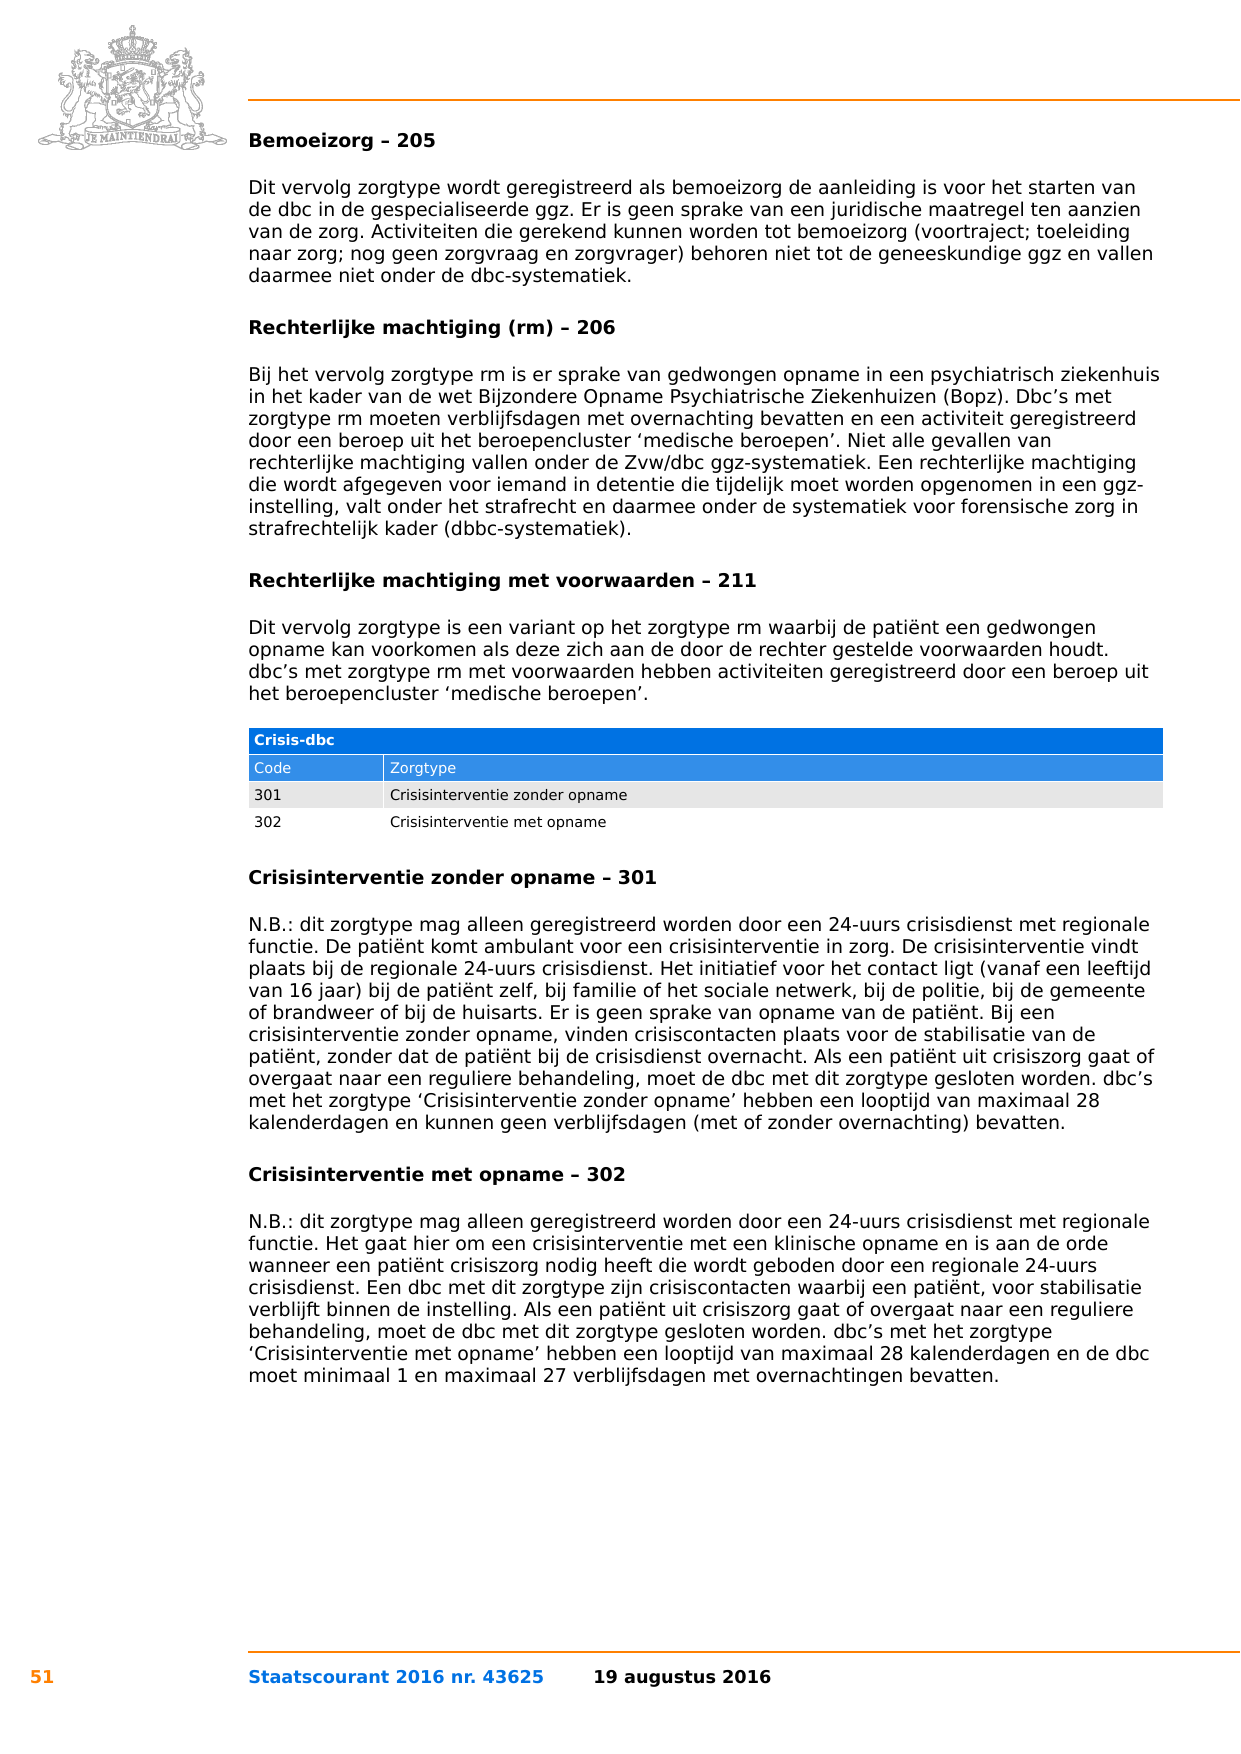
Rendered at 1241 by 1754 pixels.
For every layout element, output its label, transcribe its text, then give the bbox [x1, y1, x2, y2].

table_cell Crisisinterventie met opname [384, 810, 1163, 836]
table_cell Zorgtype [384, 755, 1163, 781]
subtitle Crisisinterventie met opname – 302 [248, 1164, 1163, 1186]
subtitle Bemoeizorg – 205 [248, 130, 1163, 152]
subtitle Crisisinterventie zonder opname – 301 [248, 867, 1163, 889]
picture [38, 25, 227, 150]
subtitle Rechterlijke machtiging met voorwaarden – 211 [248, 569, 1163, 592]
table_header Crisis-dbc [249, 728, 1163, 754]
table_cell 302 [249, 810, 383, 836]
text Dit vervolg zorgtype wordt geregistreerd als bemoeizorg de aanleiding is voor het starten van de dbc in de gespecialiseerde ggz. Er is geen sprake van een juridische maatregel ten aanzien van de zorg. Activiteiten die gerekend kunnen worden tot bemoeizorg (voortraject; toeleiding naar zorg; nog geen zorgvraag en zorgvrager) behoren niet tot de geneeskundige ggz en vallen daarmee niet onder de dbc-systematiek. [248, 177, 1163, 287]
text N.B.: dit zorgtype mag alleen geregistreerd worden door een 24-uurs crisisdienst met regionale functie. De patiënt komt ambulant voor een crisisinterventie in zorg. De crisisinterventie vindt plaats bij de regionale 24-uurs crisisdienst. Het initiatief voor het contact ligt (vanaf een leeftijd van 16 jaar) bij de patiënt zelf, bij familie of het sociale netwerk, bij de politie, bij de gemeente of brandweer of bij de huisarts. Er is geen sprake van opname van de patiënt. Bij een crisisinterventie zonder opname, vinden crisiscontacten plaats voor de stabilisatie van de patiënt, zonder dat de patiënt bij de crisisdienst overnacht. Als een patiënt uit crisiszorg gaat of overgaat naar een reguliere behandeling, moet de dbc met dit zorgtype gesloten worden. dbc’s met het zorgtype ‘Crisisinterventie zonder opname’ hebben een looptijd van maximaal 28 kalenderdagen en kunnen geen verblijfsdagen (met of zonder overnachting) bevatten. [248, 914, 1163, 1134]
text Bij het vervolg zorgtype rm is er sprake van gedwongen opname in een psychiatrisch ziekenhuis in het kader van de wet Bijzondere Opname Psychiatrische Ziekenhuizen (Bopz). Dbc’s met zorgtype rm moeten verblijfsdagen met overnachting bevatten en een activiteit geregistreerd door een beroep uit het beroepencluster ‘medische beroepen’. Niet alle gevallen van rechterlijke machtiging vallen onder de Zvw/dbc ggz-systematiek. Een rechterlijke machtiging die wordt afgegeven voor iemand in detentie die tijdelijk moet worden opgenomen in een ggz-instelling, valt onder het strafrecht en daarmee onder de systematiek voor forensische zorg in strafrechtelijk kader (dbbc-systematiek). [248, 364, 1163, 539]
text N.B.: dit zorgtype mag alleen geregistreerd worden door een 24-uurs crisisdienst met regionale functie. Het gaat hier om een crisisinterventie met een klinische opname en is aan de orde wanneer een patiënt crisiszorg nodig heeft die wordt geboden door een regionale 24-uurs crisisdienst. Een dbc met dit zorgtype zijn crisiscontacten waarbij een patiënt, voor stabilisatie verblijft binnen de instelling. Als een patiënt uit crisiszorg gaat of overgaat naar een reguliere behandeling, moet de dbc met dit zorgtype gesloten worden. dbc’s met het zorgtype ‘Crisisinterventie met opname’ hebben een looptijd van maximaal 28 kalenderdagen en de dbc moet minimaal 1 en maximaal 27 verblijfsdagen met overnachtingen bevatten. [248, 1211, 1163, 1387]
table_cell 301 [249, 782, 383, 808]
table_cell Code [249, 755, 383, 781]
table_cell Crisisinterventie zonder opname [384, 782, 1163, 808]
subtitle Rechterlijke machtiging (rm) – 206 [248, 317, 1163, 339]
text Dit vervolg zorgtype is een variant op het zorgtype rm waarbij de patiënt een gedwongen opname kan voorkomen als deze zich aan de door de rechter gestelde voorwaarden houdt. dbc’s met zorgtype rm met voorwaarden hebben activiteiten geregistreerd door een beroep uit het beroepencluster ‘medische beroepen’. [248, 617, 1163, 704]
